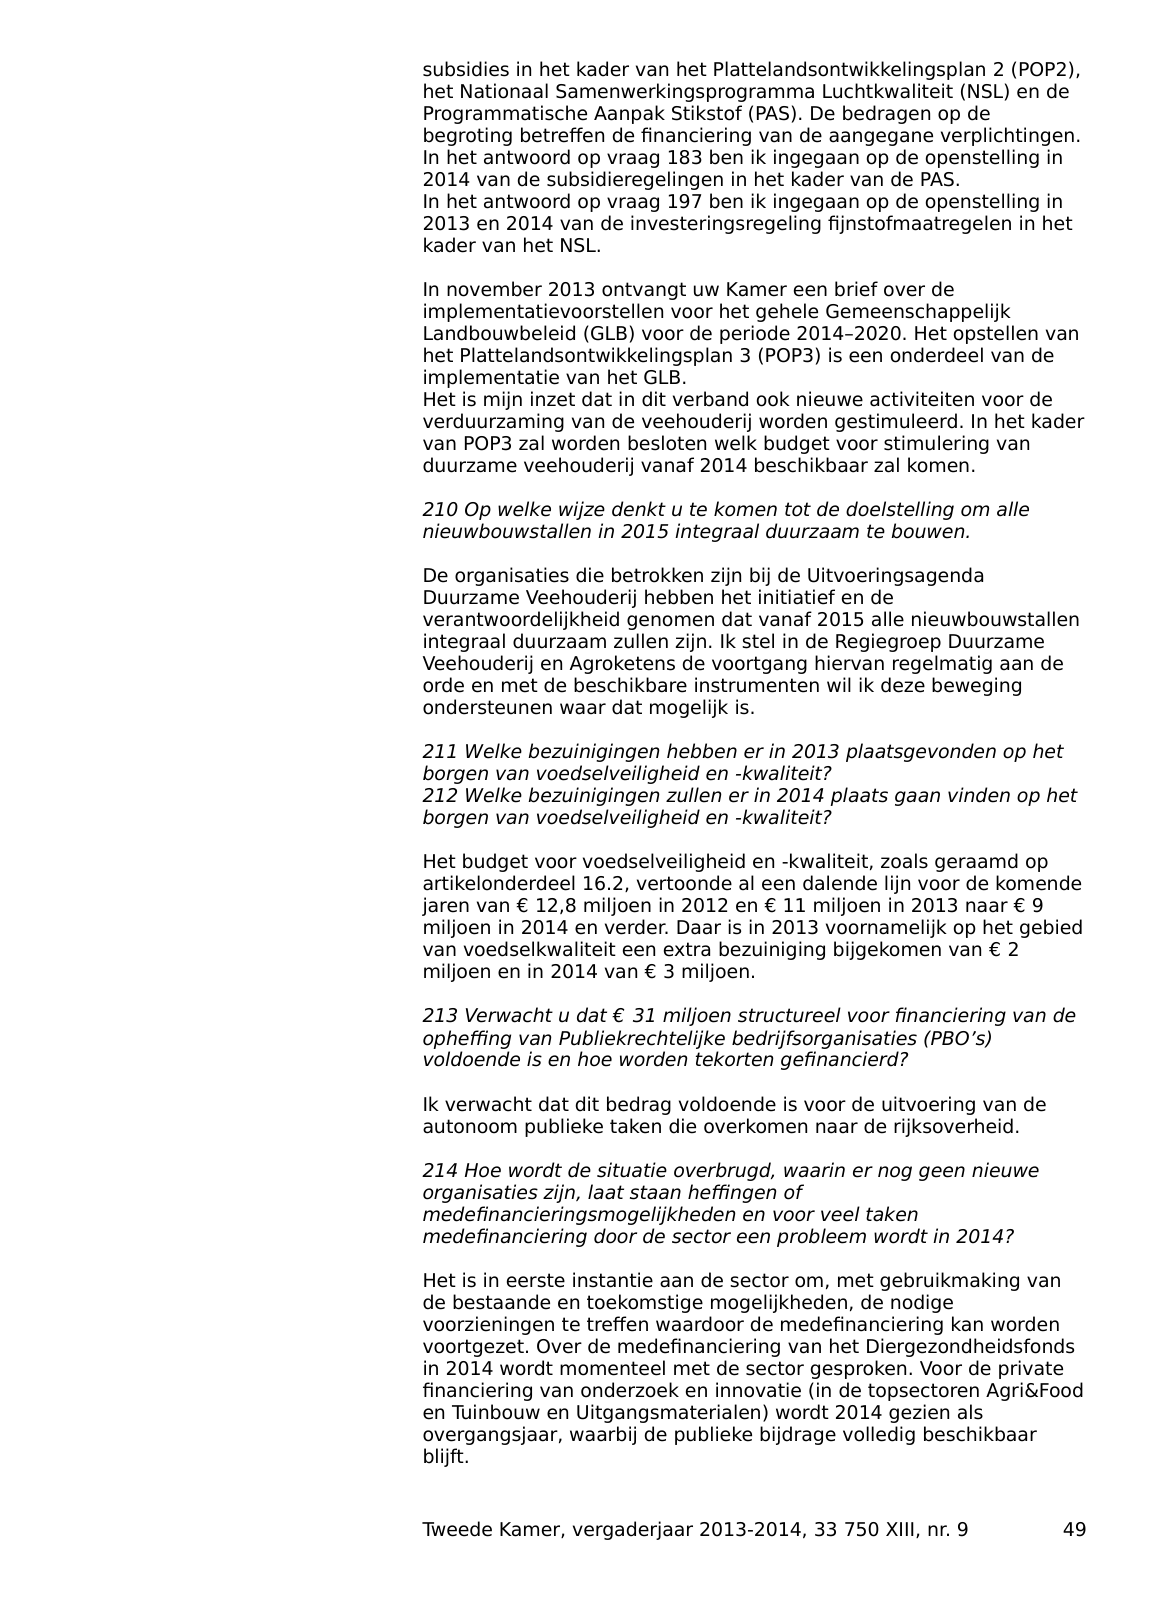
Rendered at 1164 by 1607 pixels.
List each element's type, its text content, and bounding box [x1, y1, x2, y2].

text 212 Welke bezuinigingen zullen er in 2014 plaats gaan vinden op het borgen van voedselveiligheid en -kwaliteit? [422, 785, 1087, 829]
text 211 Welke bezuinigingen hebben er in 2013 plaatsgevonden op het borgen van voedselveiligheid en -kwaliteit? [422, 741, 1087, 785]
text Het budget voor voedselveiligheid en -kwaliteit, zoals geraamd op artikelonderdeel 16.2, vertoonde al een dalende lijn voor de komende jaren van € 12,8 miljoen in 2012 en € 11 miljoen in 2013 naar € 9 miljoen in 2014 en verder. Daar is in 2013 voornamelijk op het gebied van voedselkwaliteit een extra bezuiniging bijgekomen van € 2 miljoen en in 2014 van € 3 miljoen. [422, 851, 1087, 983]
text De organisaties die betrokken zijn bij de Uitvoeringsagenda Duurzame Veehouderij hebben het initiatief en de verantwoordelijkheid genomen dat vanaf 2015 alle nieuwbouwstallen integraal duurzaam zullen zijn. Ik stel in de Regiegroep Duurzame Veehouderij en Agroketens de voortgang hiervan regelmatig aan de orde en met de beschikbare instrumenten wil ik deze beweging ondersteunen waar dat mogelijk is. [422, 565, 1087, 719]
text In het antwoord op vraag 197 ben ik ingegaan op de openstelling in 2013 en 2014 van de investeringsregeling fijnstofmaatregelen in het kader van het NSL. [422, 191, 1087, 257]
text 213 Verwacht u dat € 31 miljoen structureel voor financiering van de opheffing van Publiekrechtelijke bedrijfsorganisaties (PBO’s) voldoende is en hoe worden tekorten gefinancierd? [422, 1005, 1087, 1071]
text Ik verwacht dat dit bedrag voldoende is voor de uitvoering van de autonoom publieke taken die overkomen naar de rijksoverheid. [422, 1093, 1087, 1137]
text 210 Op welke wijze denkt u te komen tot de doelstelling om alle nieuwbouwstallen in 2015 integraal duurzaam te bouwen. [422, 499, 1087, 543]
text Het is mijn inzet dat in dit verband ook nieuwe activiteiten voor de verduurzaming van de veehouderij worden gestimuleerd. In het kader van POP3 zal worden besloten welk budget voor stimulering van duurzame veehouderij vanaf 2014 beschikbaar zal komen. [422, 389, 1087, 477]
text In november 2013 ontvangt uw Kamer een brief over de implementatievoorstellen voor het gehele Gemeenschappelijk Landbouwbeleid (GLB) voor de periode 2014–2020. Het opstellen van het Plattelandsontwikkelingsplan 3 (POP3) is een onderdeel van de implementatie van het GLB. [422, 279, 1087, 389]
text In het antwoord op vraag 183 ben ik ingegaan op de openstelling in 2014 van de subsidieregelingen in het kader van de PAS. [422, 147, 1087, 191]
text subsidies in het kader van het Plattelandsontwikkelingsplan 2 (POP2), het Nationaal Samenwerkingsprogramma Luchtkwaliteit (NSL) en de Programmatische Aanpak Stikstof (PAS). De bedragen op de begroting betreffen de financiering van de aangegane verplichtingen. [422, 59, 1087, 147]
text Het is in eerste instantie aan de sector om, met gebruikmaking van de bestaande en toekomstige mogelijkheden, de nodige voorzieningen te treffen waardoor de medefinanciering kan worden voortgezet. Over de medefinanciering van het Diergezondheidsfonds in 2014 wordt momenteel met de sector gesproken. Voor de private financiering van onderzoek en innovatie (in de topsectoren Agri&Food en Tuinbouw en Uitgangsmaterialen) wordt 2014 gezien als overgangsjaar, waarbij de publieke bijdrage volledig beschikbaar blijft. [422, 1270, 1087, 1468]
text 214 Hoe wordt de situatie overbrugd, waarin er nog geen nieuwe organisaties zijn, laat staan heffingen of medefinancieringsmogelijkheden en voor veel taken medefinanciering door de sector een probleem wordt in 2014? [422, 1160, 1087, 1248]
